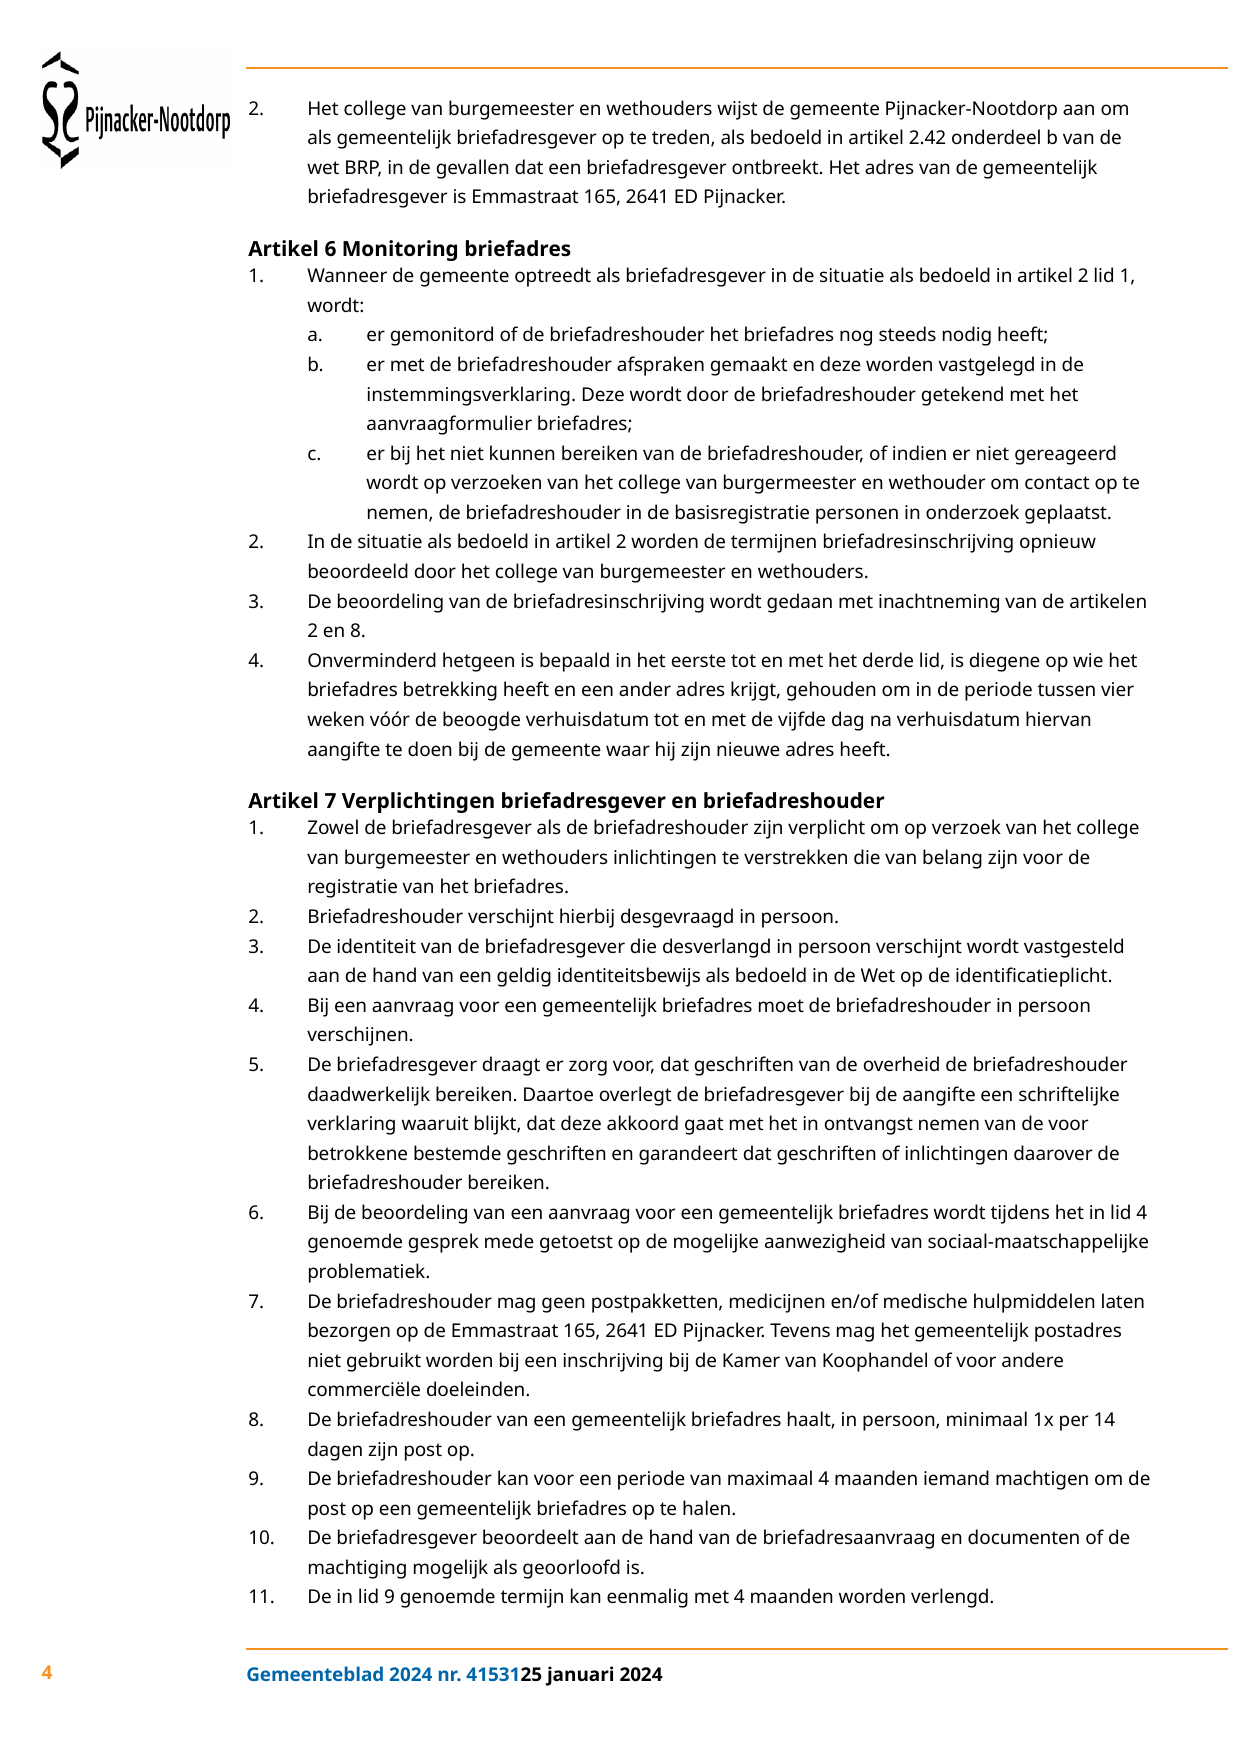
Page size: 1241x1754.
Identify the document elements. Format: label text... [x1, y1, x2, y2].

list Zowel de briefadresgever als de briefadreshouder zijn verplicht om op verzoek van het college van burgemeester en wethouders inlichtingen te verstrekken die van belang zijn voor de registratie van het briefadres. [248, 814, 1152, 899]
text Artikel 6 Monitoring briefadres [248, 234, 1152, 262]
list er met de briefadreshouder afspraken gemaakt en deze worden vastgelegd in de instemmingsverklaring. Deze wordt door de briefadreshouder getekend met het aanvraagformulier briefadres; [307, 351, 1152, 436]
list De briefadresgever draagt er zorg voor, dat geschriften van de overheid de briefadreshouder daadwerkelijk bereiken. Daartoe overlegt de briefadresgever bij de aangifte een schriftelijke verklaring waaruit blijkt, dat deze akkoord gaat met het in ontvangst nemen van de voor betrokkene bestemde geschriften en garandeert dat geschriften of inlichtingen daarover de briefadreshouder bereiken. [248, 1051, 1152, 1195]
list De identiteit van de briefadresgever die desverlangd in persoon verschijnt wordt vastgesteld aan de hand van een geldig identiteitsbewijs als bedoeld in de Wet op de identificatieplicht. [248, 933, 1152, 988]
list De briefadresgever beoordeelt aan de hand van de briefadresaanvraag en documenten of de machtiging mogelijk als geoorloofd is. [248, 1524, 1152, 1580]
picture [41, 47, 231, 172]
list er bij het niet kunnen bereiken van de briefadreshouder, of indien er niet gereageerd wordt op verzoeken van het college van burgermeester en wethouder om contact op te nemen, de briefadreshouder in de basisregistratie personen in onderzoek geplaatst. [307, 440, 1152, 525]
list De beoordeling van de briefadresinschrijving wordt gedaan met inachtneming van de artikelen 2 en 8. [248, 588, 1152, 643]
list Bij een aanvraag voor een gemeentelijk briefadres moet de briefadreshouder in persoon verschijnen. [248, 992, 1152, 1047]
list De briefadreshouder mag geen postpakketten, medicijnen en/of medische hulpmiddelen laten bezorgen op de Emmastraat 165, 2641 ED Pijnacker. Tevens mag het gemeentelijk postadres niet gebruikt worden bij een inschrijving bij de Kamer van Koophandel of voor andere commerciële doeleinden. [248, 1288, 1152, 1402]
text Artikel 7 Verplichtingen briefadresgever en briefadreshouder [248, 786, 1152, 814]
list De in lid 9 genoemde termijn kan eenmalig met 4 maanden worden verlengd. [248, 1584, 1152, 1609]
list Wanneer de gemeente optreedt als briefadresgever in de situatie als bedoeld in artikel 2 lid 1, wordt: [248, 262, 1152, 318]
list Briefadreshouder verschijnt hierbij desgevraagd in persoon. [248, 903, 1152, 929]
list Onverminderd hetgeen is bepaald in het eerste tot en met het derde lid, is diegene op wie het briefadres betrekking heeft en een ander adres krijgt, gehouden om in de periode tussen vier weken vóór de beoogde verhuisdatum tot en met de vijfde dag na verhuisdatum hiervan aangifte te doen bij de gemeente waar hij zijn nieuwe adres heeft. [248, 647, 1152, 761]
list Het college van burgemeester en wethouders wijst de gemeente Pijnacker-Nootdorp aan om als gemeentelijk briefadresgever op te treden, als bedoeld in artikel 2.42 onderdeel b van de wet BRP, in de gevallen dat een briefadresgever ontbreekt. Het adres van de gemeentelijk briefadresgever is Emmastraat 165, 2641 ED Pijnacker. [248, 95, 1152, 209]
list In de situatie als bedoeld in artikel 2 worden de termijnen briefadresinschrijving opnieuw beoordeeld door het college van burgemeester en wethouders. [248, 529, 1152, 584]
list Bij de beoordeling van een aanvraag voor een gemeentelijk briefadres wordt tijdens het in lid 4 genoemde gesprek mede getoetst op de mogelijke aanwezigheid van sociaal-maatschappelijke problematiek. [248, 1199, 1152, 1284]
list er gemonitord of de briefadreshouder het briefadres nog steeds nodig heeft; [307, 322, 1152, 347]
list De briefadreshouder kan voor een periode van maximaal 4 maanden iemand machtigen om de post op een gemeentelijk briefadres op te halen. [248, 1465, 1152, 1521]
list De briefadreshouder van een gemeentelijk briefadres haalt, in persoon, minimaal 1x per 14 dagen zijn post op. [248, 1406, 1152, 1462]
